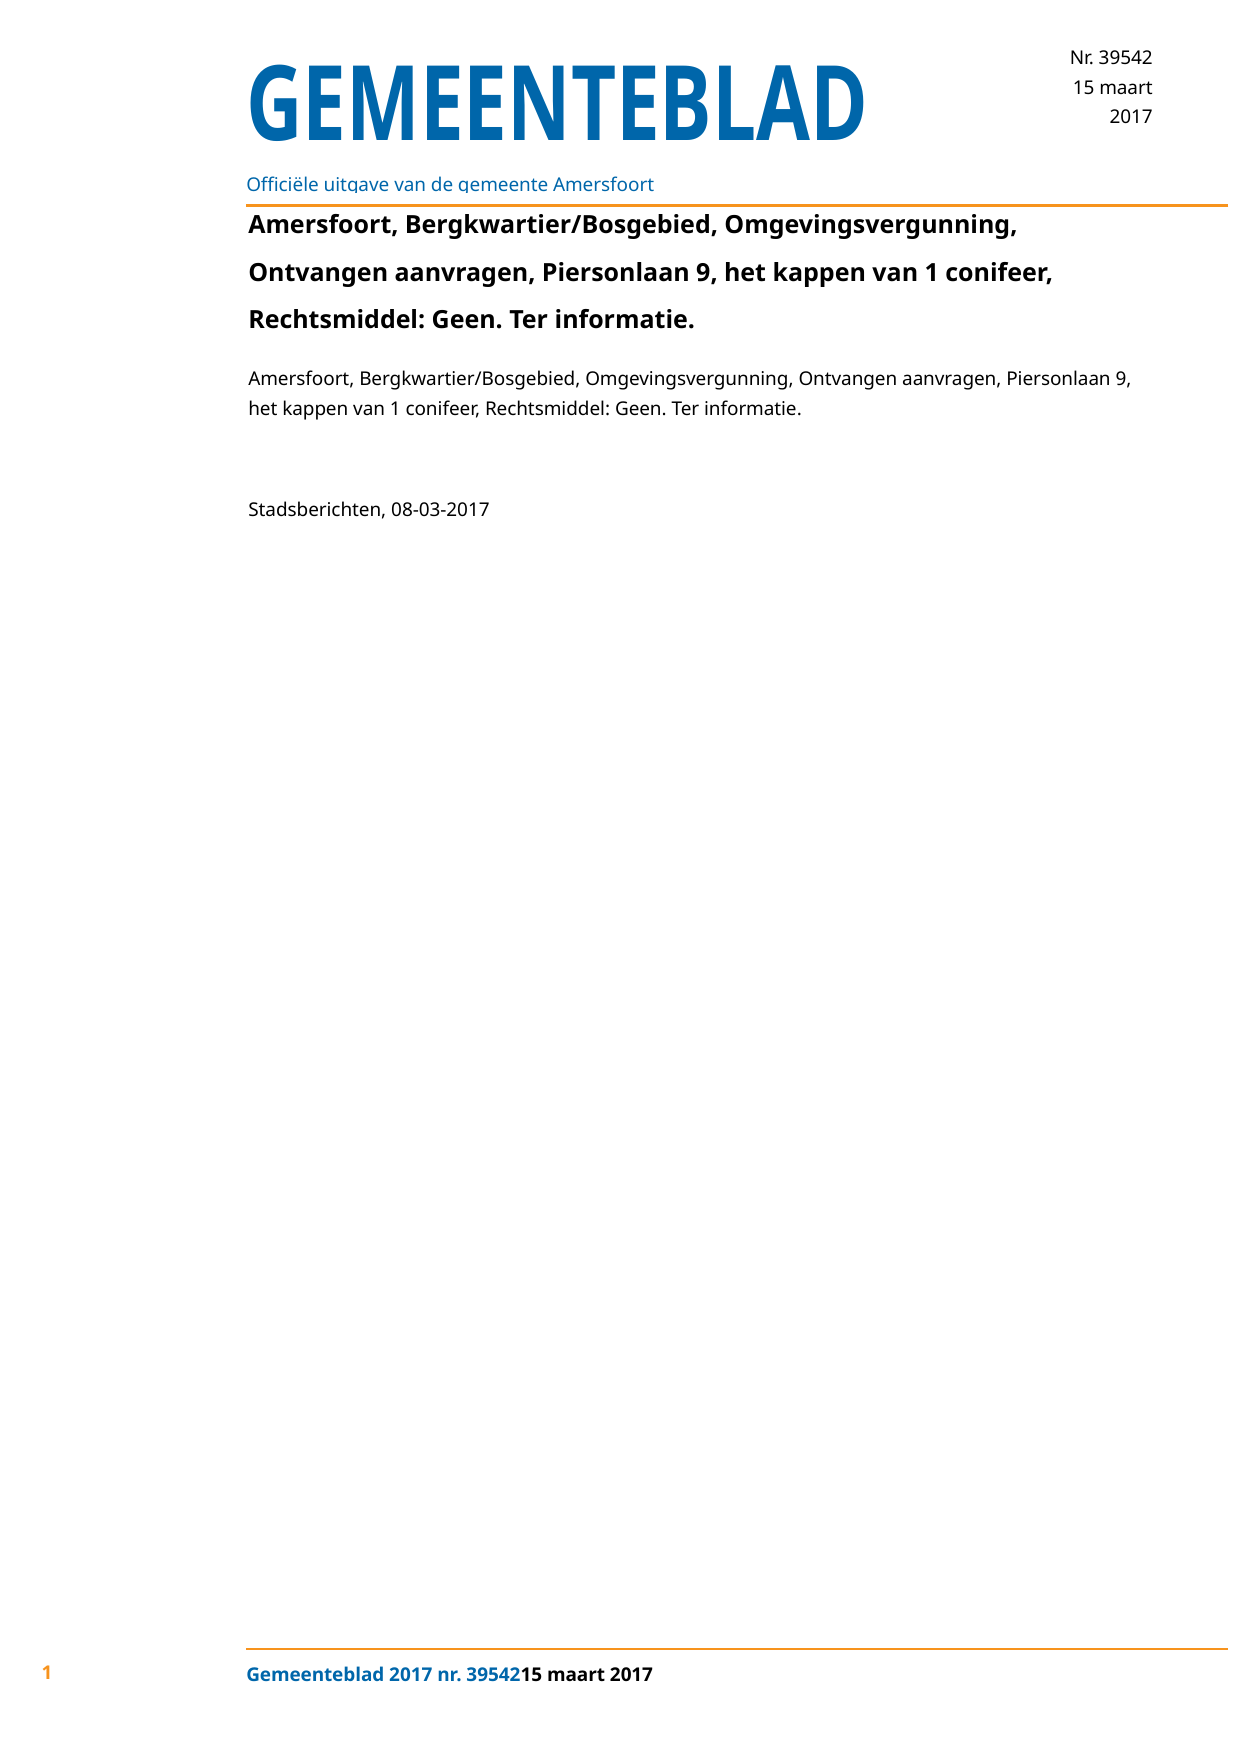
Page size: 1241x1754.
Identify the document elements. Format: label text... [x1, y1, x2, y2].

text Amersfoort, Bergkwartier/Bosgebied, Omgevingsvergunning, Ontvangen aanvragen, Piersonlaan 9, het kappen van 1 conifeer, Rechtsmiddel: Geen. Ter informatie. [248, 207, 1152, 336]
text Stadsberichten, 08-03-2017 [248, 496, 1152, 522]
picture [41, 47, 231, 172]
text Amersfoort, Bergkwartier/Bosgebied, Omgevingsvergunning, Ontvangen aanvragen, Piersonlaan 9, het kappen van 1 conifeer, Rechtsmiddel: Geen. Ter informatie. [248, 366, 1152, 421]
